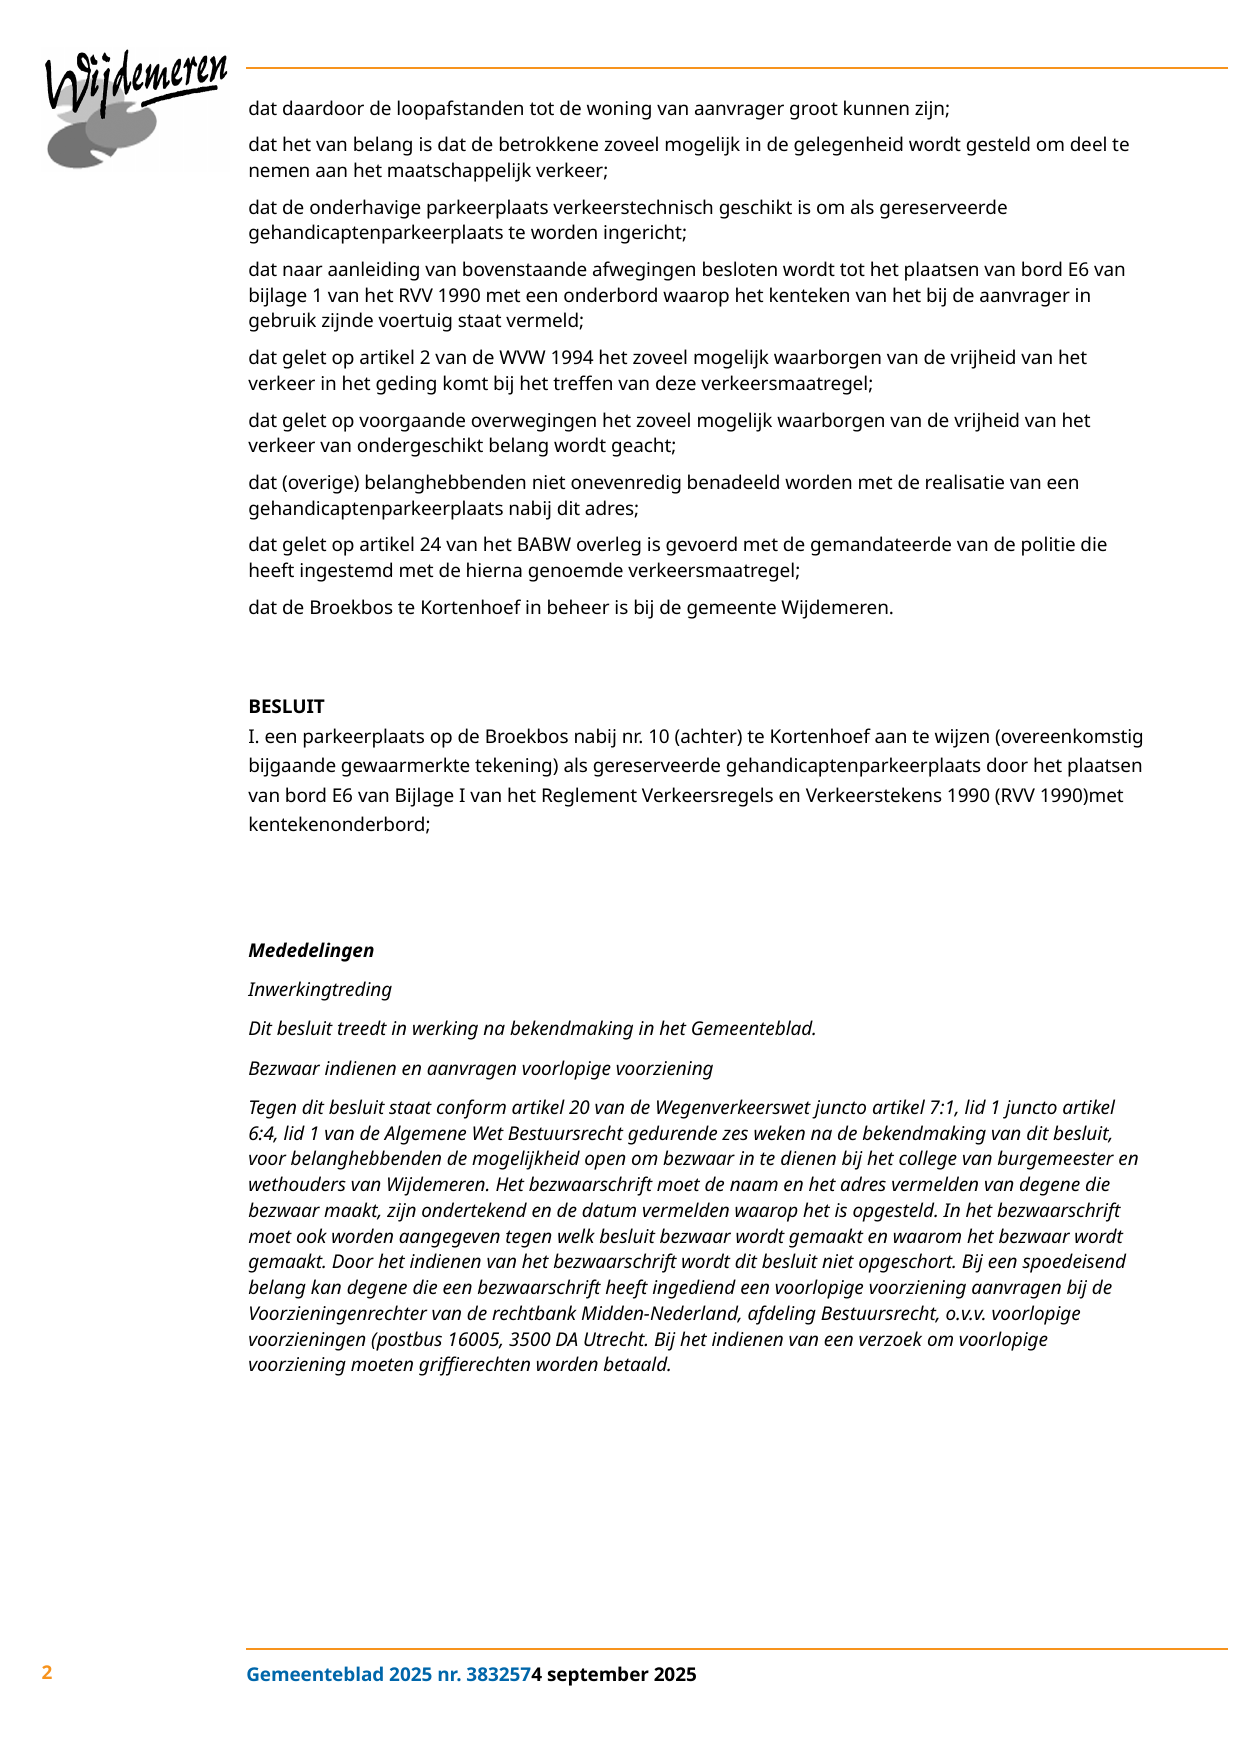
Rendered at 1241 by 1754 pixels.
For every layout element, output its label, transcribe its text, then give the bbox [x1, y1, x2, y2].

text dat gelet op artikel 24 van het BABW overleg is gevoerd met de gemandateerde van de politie die heeft ingestemd met de hierna genoemde verkeersmaatregel; [248, 532, 1152, 583]
text Dit besluit treedt in werking na bekendmaking in het Gemeenteblad. [248, 1016, 1152, 1041]
text Tegen dit besluit staat conform artikel 20 van de Wegenverkeerswet juncto artikel 7:1, lid 1 juncto artikel 6:4, lid 1 van de Algemene Wet Bestuursrecht gedurende zes weken na de bekendmaking van dit besluit, voor belanghebbenden de mogelijkheid open om bezwaar in te dienen bij het college van burgemeester en wethouders van Wijdemeren. Het bezwaarschrift moet de naam en het adres vermelden van degene die bezwaar maakt, zijn ondertekend en de datum vermelden waarop het is opgesteld. In het bezwaarschrift moet ook worden aangegeven tegen welk besluit bezwaar wordt gemaakt en waarom het bezwaar wordt gemaakt. Door het indienen van het bezwaarschrift wordt dit besluit niet opgeschort. Bij een spoedeisend belang kan degene die een bezwaarschrift heeft ingediend een voorlopige voorziening aanvragen bij de Voorzieningenrechter van de rechtbank Midden-Nederland, afdeling Bestuursrecht, o.v.v. voorlopige voorzieningen (postbus 16005, 3500 DA Utrecht. Bij het indienen van een verzoek om voorlopige voorziening moeten griffierechten worden betaald. [248, 1094, 1152, 1377]
text dat naar aanleiding van bovenstaande afwegingen besloten wordt tot het plaatsen van bord E6 van bijlage 1 van het RVV 1990 met een onderbord waarop het kenteken van het bij de aanvrager in gebruik zijnde voertuig staat vermeld; [248, 256, 1152, 333]
text BESLUIT [248, 693, 1152, 719]
text dat (overige) belanghebbenden niet onevenredig benadeeld worden met de realisatie van een gehandicaptenparkeerplaats nabij dit adres; [248, 469, 1152, 521]
text dat de Broekbos te Kortenhoef in beheer is bij de gemeente Wijdemeren. [248, 594, 1152, 620]
text Inwerkingtreding [248, 976, 1152, 1002]
text dat daardoor de loopafstanden tot de woning van aanvrager groot kunnen zijn; [248, 95, 1152, 121]
text Bezwaar indienen en aanvragen voorlopige voorziening [248, 1055, 1152, 1081]
picture [41, 47, 231, 172]
text dat de onderhavige parkeerplaats verkeerstechnisch geschikt is om als gereserveerde gehandicaptenparkeerplaats te worden ingericht; [248, 194, 1152, 245]
text Mededelingen [248, 937, 1152, 963]
text I. een parkeerplaats op de Broekbos nabij nr. 10 (achter) te Kortenhoef aan te wijzen (overeenkomstig bijgaande gewaarmerkte tekening) als gereserveerde gehandicaptenparkeerplaats door het plaatsen van bord E6 van Bijlage I van het Reglement Verkeersregels en Verkeerstekens 1990 (RVV 1990)met kentekenonderbord; [248, 723, 1152, 837]
text dat gelet op voorgaande overwegingen het zoveel mogelijk waarborgen van de vrijheid van het verkeer van ondergeschikt belang wordt geacht; [248, 407, 1152, 458]
text dat het van belang is dat de betrokkene zoveel mogelijk in de gelegenheid wordt gesteld om deel te nemen aan het maatschappelijk verkeer; [248, 131, 1152, 183]
text dat gelet op artikel 2 van de WVW 1994 het zoveel mogelijk waarborgen van de vrijheid van het verkeer in het geding komt bij het treffen van deze verkeersmaatregel; [248, 344, 1152, 396]
